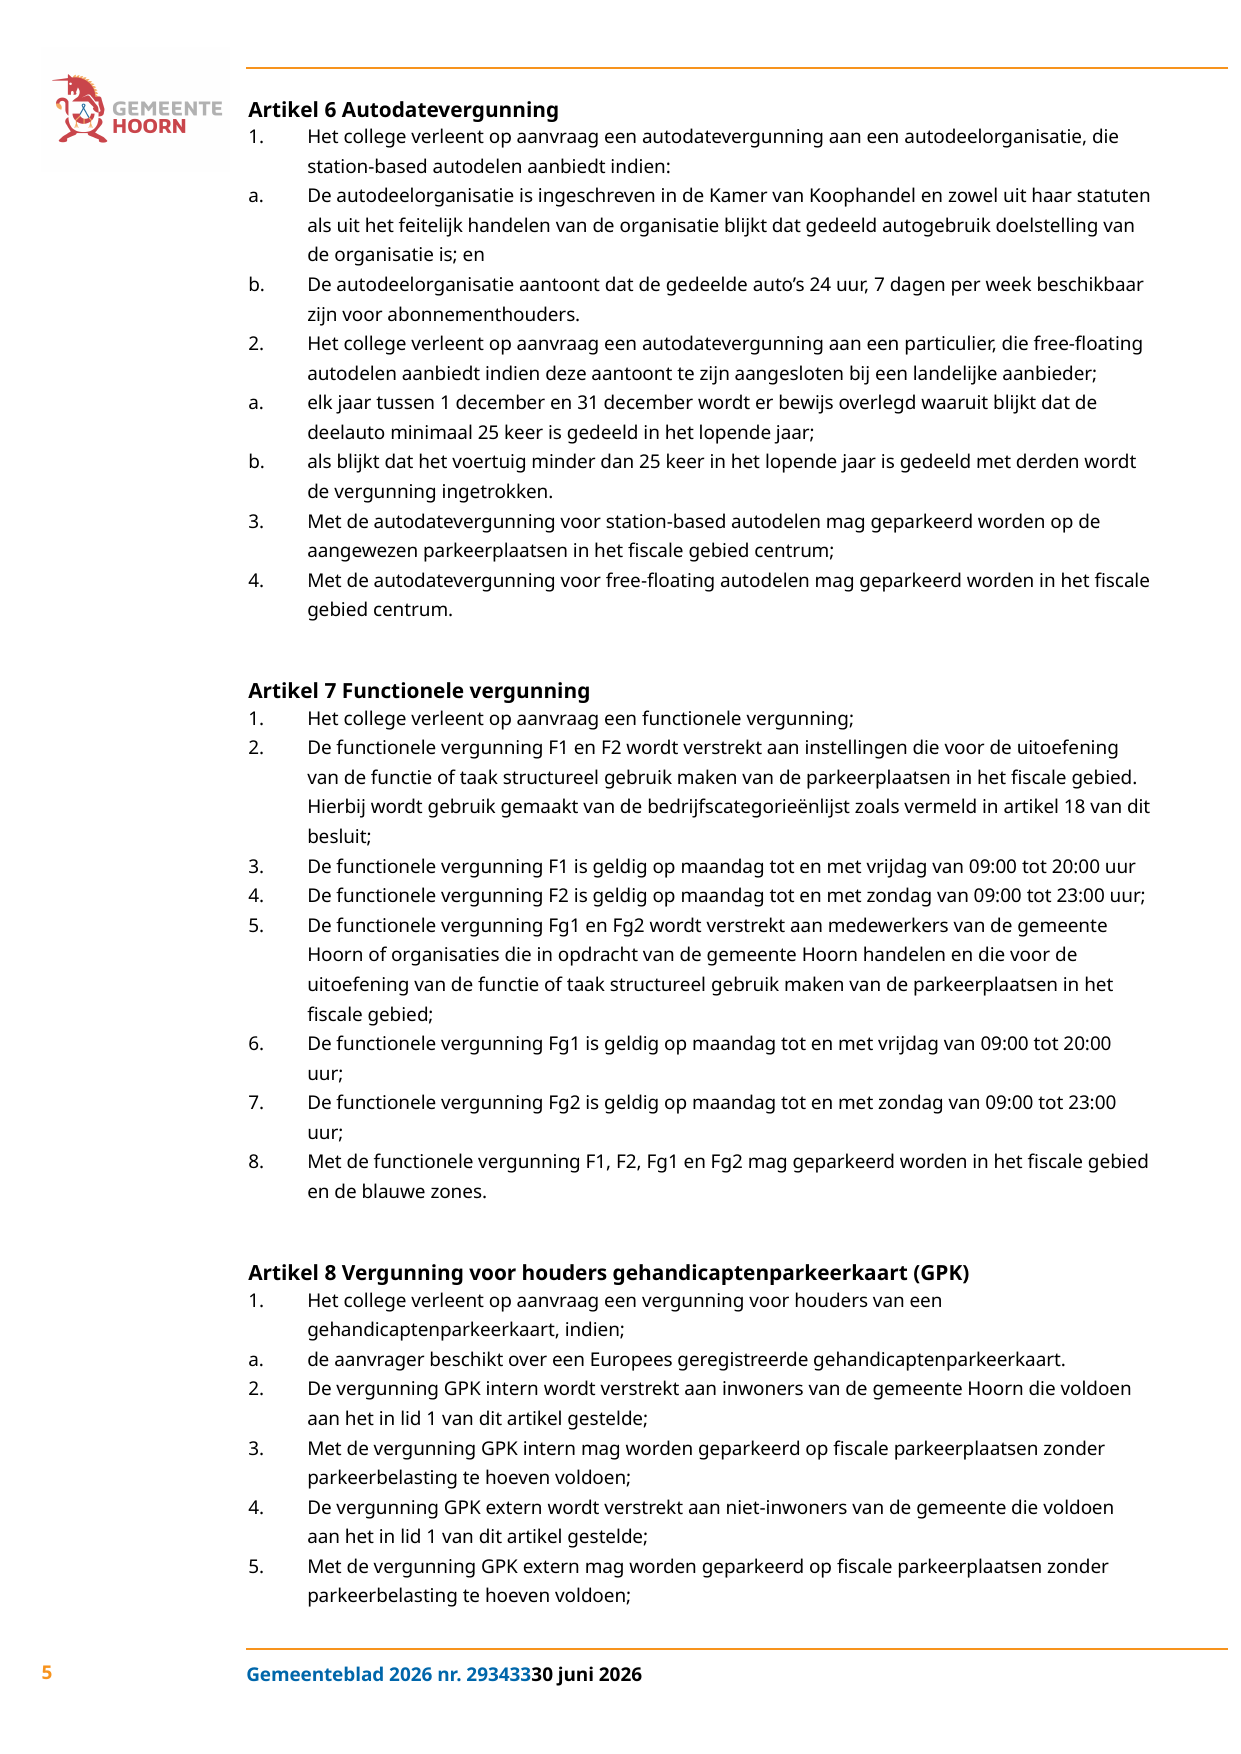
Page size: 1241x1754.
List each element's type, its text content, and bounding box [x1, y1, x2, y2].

list elk jaar tussen 1 december en 31 december wordt er bewijs overlegd waaruit blijkt dat de deelauto minimaal 25 keer is gedeeld in het lopende jaar; [248, 389, 1152, 445]
list Het college verleent op aanvraag een autodatevergunning aan een autodeelorganisatie, die station-based autodelen aanbiedt indien: [248, 123, 1152, 178]
list De functionele vergunning Fg1 is geldig op maandag tot en met vrijdag van 09:00 tot 20:00 uur; [248, 1030, 1152, 1086]
list de aanvrager beschikt over een Europees geregistreerde gehandicaptenparkeerkaart. [248, 1346, 1152, 1372]
list De functionele vergunning Fg2 is geldig op maandag tot en met zondag van 09:00 tot 23:00 uur; [248, 1089, 1152, 1145]
list De vergunning GPK intern wordt verstrekt aan inwoners van de gemeente Hoorn die voldoen aan het in lid 1 van dit artikel gestelde; [248, 1376, 1152, 1431]
list Met de autodatevergunning voor station-based autodelen mag geparkeerd worden op de aangewezen parkeerplaatsen in het fiscale gebied centrum; [248, 508, 1152, 563]
list De autodeelorganisatie is ingeschreven in de Kamer van Koophandel en zowel uit haar statuten als uit het feitelijk handelen van de organisatie blijkt dat gedeeld autogebruik doelstelling van de organisatie is; en [248, 182, 1152, 267]
list De functionele vergunning F2 is geldig op maandag tot en met zondag van 09:00 tot 23:00 uur; [248, 882, 1152, 908]
list Het college verleent op aanvraag een vergunning voor houders van een gehandicaptenparkeerkaart, indien; [248, 1287, 1152, 1342]
list De autodeelorganisatie aantoont dat de gedeelde auto’s 24 uur, 7 dagen per week beschikbaar zijn voor abonnementhouders. [248, 271, 1152, 326]
list Met de vergunning GPK extern mag worden geparkeerd op fiscale parkeerplaatsen zonder parkeerbelasting te hoeven voldoen; [248, 1553, 1152, 1608]
list De vergunning GPK extern wordt verstrekt aan niet-inwoners van de gemeente die voldoen aan het in lid 1 van dit artikel gestelde; [248, 1494, 1152, 1549]
list Met de vergunning GPK intern mag worden geparkeerd op fiscale parkeerplaatsen zonder parkeerbelasting te hoeven voldoen; [248, 1435, 1152, 1490]
list Het college verleent op aanvraag een autodatevergunning aan een particulier, die free-floating autodelen aanbiedt indien deze aantoont te zijn aangesloten bij een landelijke aanbieder; [248, 330, 1152, 386]
picture [41, 47, 231, 172]
list Het college verleent op aanvraag een functionele vergunning; [248, 705, 1152, 731]
list De functionele vergunning F1 en F2 wordt verstrekt aan instellingen die voor de uitoefening van de functie of taak structureel gebruik maken van de parkeerplaatsen in het fiscale gebied. Hierbij wordt gebruik gemaakt van de bedrijfscategorieënlijst zoals vermeld in artikel 18 van dit besluit; [248, 734, 1152, 849]
list Met de functionele vergunning F1, F2, Fg1 en Fg2 mag geparkeerd worden in het fiscale gebied en de blauwe zones. [248, 1149, 1152, 1204]
text Artikel 6 Autodatevergunning [248, 95, 1152, 123]
list als blijkt dat het voertuig minder dan 25 keer in het lopende jaar is gedeeld met derden wordt de vergunning ingetrokken. [248, 449, 1152, 504]
text Artikel 7 Functionele vergunning [248, 677, 1152, 705]
list De functionele vergunning F1 is geldig op maandag tot en met vrijdag van 09:00 tot 20:00 uur [248, 853, 1152, 879]
list Met de autodatevergunning voor free-floating autodelen mag geparkeerd worden in het fiscale gebied centrum. [248, 567, 1152, 622]
list De functionele vergunning Fg1 en Fg2 wordt verstrekt aan medewerkers van de gemeente Hoorn of organisaties die in opdracht van de gemeente Hoorn handelen en die voor de uitoefening van de functie of taak structureel gebruik maken van de parkeerplaatsen in het fiscale gebied; [248, 912, 1152, 1027]
text Artikel 8 Vergunning voor houders gehandicaptenparkeerkaart (GPK) [248, 1258, 1152, 1287]
